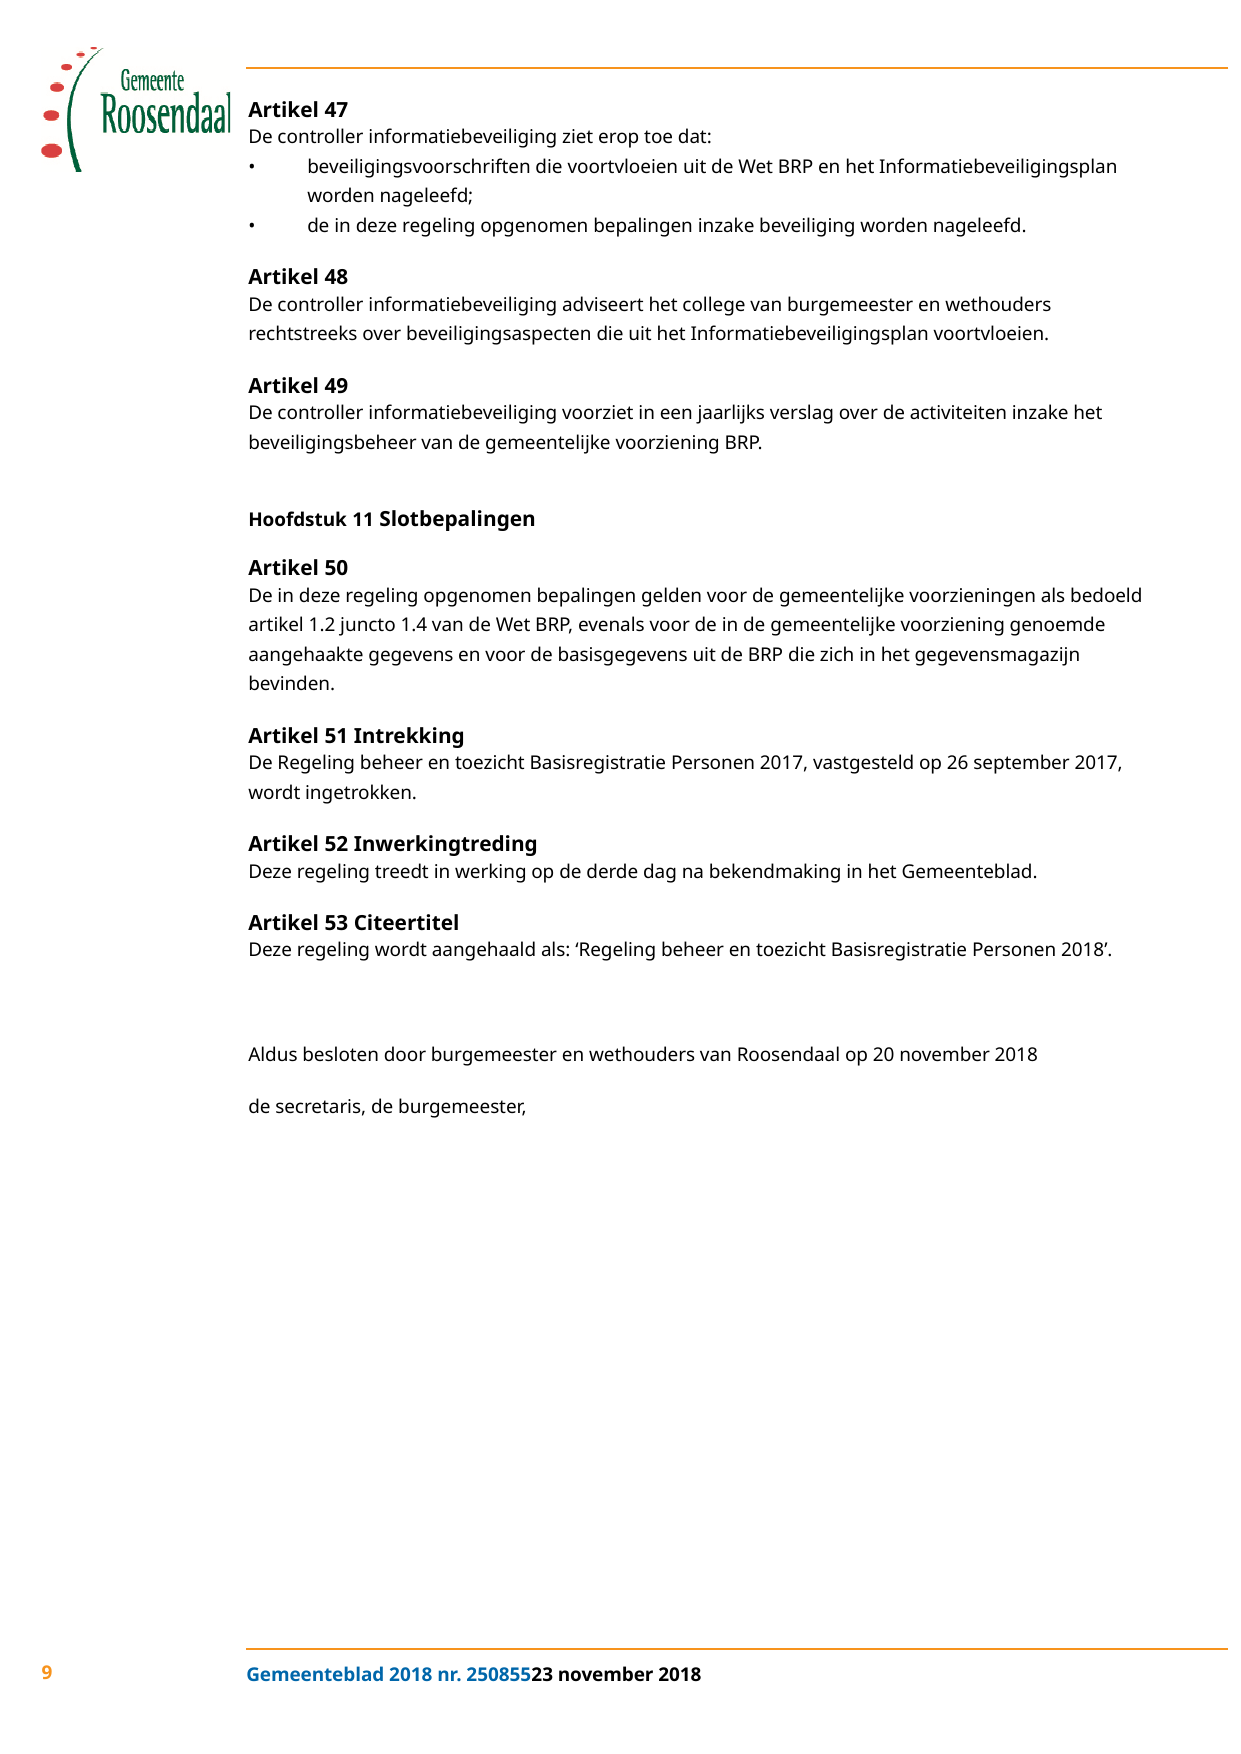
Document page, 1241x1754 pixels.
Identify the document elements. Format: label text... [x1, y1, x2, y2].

picture [41, 47, 231, 172]
text Deze regeling treedt in werking op de derde dag na bekendmaking in het Gemeenteblad. [248, 858, 1152, 883]
text Artikel 53 Citeertitel [248, 908, 1152, 937]
text Artikel 51 Intrekking [248, 721, 1152, 749]
text Artikel 49 [248, 371, 1152, 399]
text De controller informatiebeveiliging voorziet in een jaarlijks verslag over de activiteiten inzake het beveiligingsbeheer van de gemeentelijke voorziening BRP. [248, 399, 1152, 454]
text De controller informatiebeveiliging adviseert het college van burgemeester en wethouders rechtstreeks over beveiligingsaspecten die uit het Informatiebeveiligingsplan voortvloeien. [248, 291, 1152, 346]
text Deze regeling wordt aangehaald als: ‘Regeling beheer en toezicht Basisregistratie Personen 2018’. [248, 937, 1152, 962]
text Aldus besloten door burgemeester en wethouders van Roosendaal op 20 november 2018 [248, 1041, 1152, 1067]
text De in deze regeling opgenomen bepalingen gelden voor de gemeentelijke voorzieningen als bedoeld artikel 1.2 juncto 1.4 van de Wet BRP, evenals voor de in de gemeentelijke voorziening genoemde aangehaakte gegevens en voor de basisgegevens uit de BRP die zich in het gegevensmagazijn bevinden. [248, 582, 1152, 696]
text Artikel 50 [248, 553, 1152, 582]
text Artikel 48 [248, 262, 1152, 291]
list de in deze regeling opgenomen bepalingen inzake beveiliging worden nageleefd. [248, 212, 1152, 238]
list beveiligingsvoorschriften die voortvloeien uit de Wet BRP en het Informatiebeveiligingsplan worden nageleefd; [248, 153, 1152, 208]
text Artikel 52 Inwerkingtreding [248, 829, 1152, 858]
text De controller informatiebeveiliging ziet erop toe dat: [248, 123, 1152, 149]
text Artikel 47 [248, 95, 1152, 123]
text De Regeling beheer en toezicht Basisregistratie Personen 2017, vastgesteld op 26 september 2017, wordt ingetrokken. [248, 749, 1152, 805]
text de secretaris, de burgemeester, [248, 1093, 1152, 1119]
text Hoofdstuk 11 Slotbepalingen [248, 504, 1152, 532]
